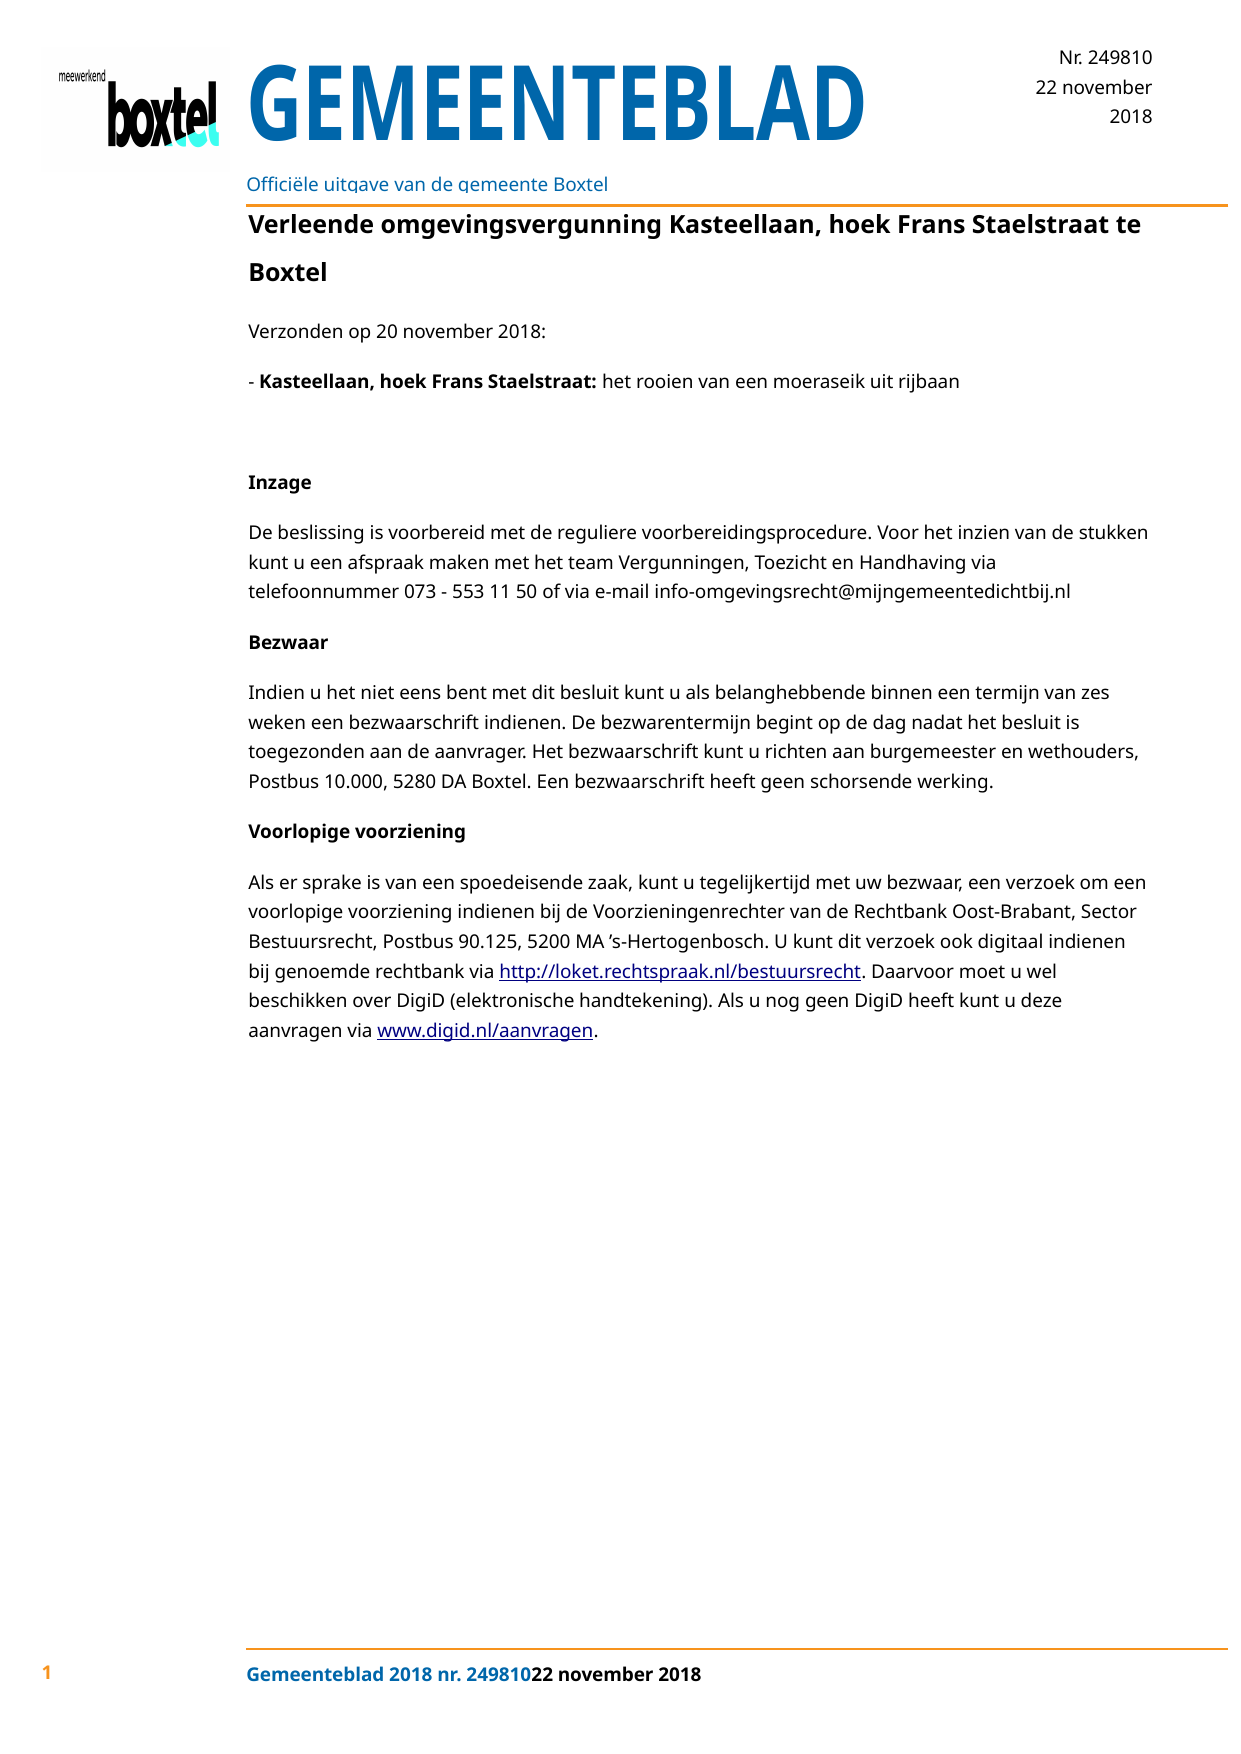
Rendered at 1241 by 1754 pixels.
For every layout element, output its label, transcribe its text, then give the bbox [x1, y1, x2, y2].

text Als er sprake is van een spoedeisende zaak, kunt u tegelijkertijd met uw bezwaar, een verzoek om een voorlopige voorziening indienen bij de Voorzieningenrechter van de Rechtbank Oost-Brabant, Sector Bestuursrecht, Postbus 90.125, 5200 MA ’s-Hertogenbosch. U kunt dit verzoek ook digitaal indienen bij genoemde rechtbank via http://loket.rechtspraak.nl/bestuursrecht. Daarvoor moet u wel beschikken over DigiD (elektronische handtekening). Als u nog geen DigiD heeft kunt u deze aanvragen via www.digid.nl/aanvragen. [248, 869, 1152, 1043]
text Voorlopige voorziening [248, 819, 1152, 844]
text Bezwaar [248, 629, 1152, 655]
text Verleende omgevingsvergunning Kasteellaan, hoek Frans Staelstraat te Boxtel [248, 207, 1152, 288]
text Indien u het niet eens bent met dit besluit kunt u als belanghebbende binnen een termijn van zes weken een bezwaarschrift indienen. De bezwarentermijn begint op de dag nadat het besluit is toegezonden aan de aanvrager. Het bezwaarschrift kunt u richten aan burgemeester en wethouders, Postbus 10.000, 5280 DA Boxtel. Een bezwaarschrift heeft geen schorsende werking. [248, 679, 1152, 794]
text Inzage [248, 469, 1152, 495]
text Verzonden op 20 november 2018: [248, 318, 1152, 344]
text De beslissing is voorbereid met de reguliere voorbereidingsprocedure. Voor het inzien van de stukken kunt u een afspraak maken met het team Vergunningen, Toezicht en Handhaving via telefoonnummer 073 - 553 11 50 of via e-mail info-omgevingsrecht@mijngemeentedichtbij.nl [248, 519, 1152, 604]
text - Kasteellaan, hoek Frans Staelstraat: het rooien van een moeraseik uit rijbaan [248, 368, 1152, 394]
picture [41, 47, 231, 172]
